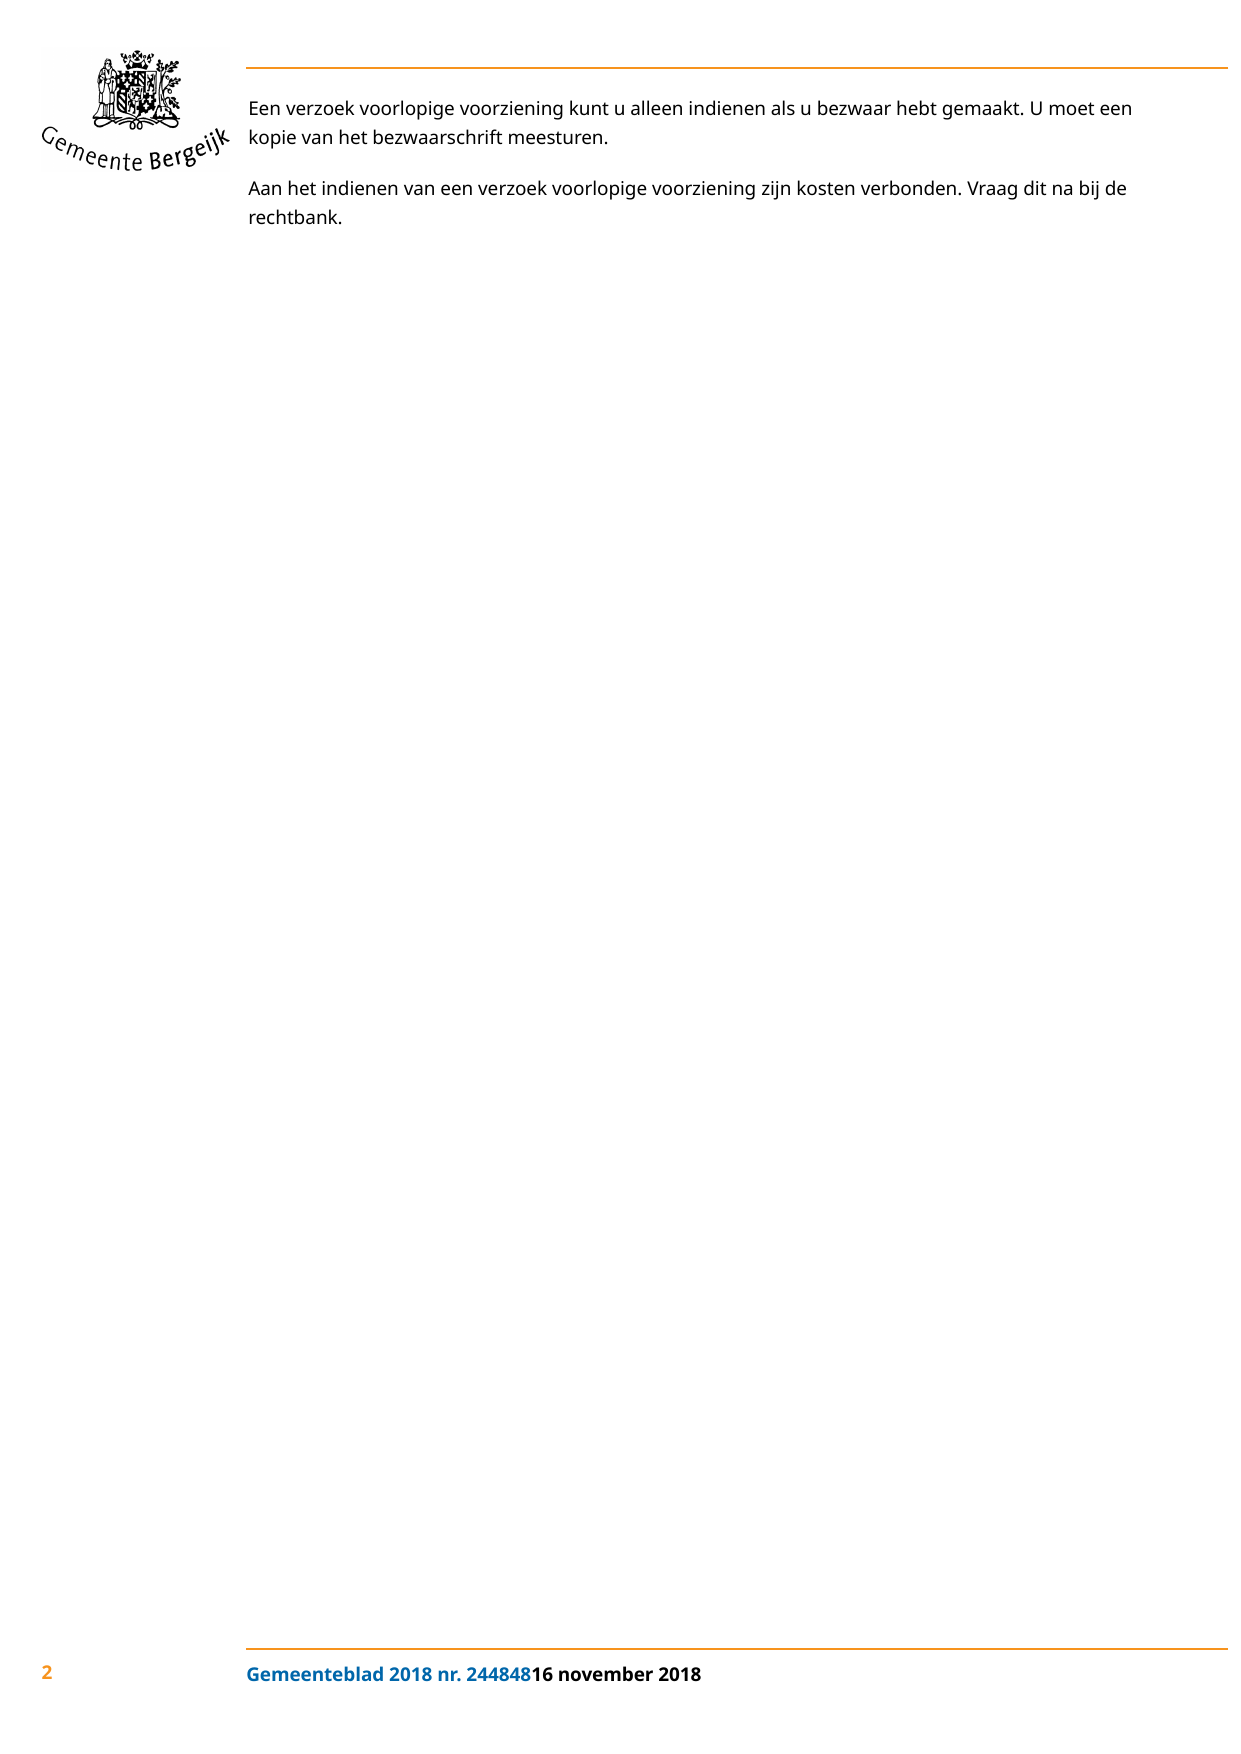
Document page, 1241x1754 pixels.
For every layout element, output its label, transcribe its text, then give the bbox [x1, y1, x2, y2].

text Een verzoek voorlopige voorziening kunt u alleen indienen als u bezwaar hebt gemaakt. U moet een kopie van het bezwaarschrift meesturen. [248, 95, 1152, 150]
picture [41, 47, 231, 172]
text Aan het indienen van een verzoek voorlopige voorziening zijn kosten verbonden. Vraag dit na bij de rechtbank. [248, 175, 1152, 230]
